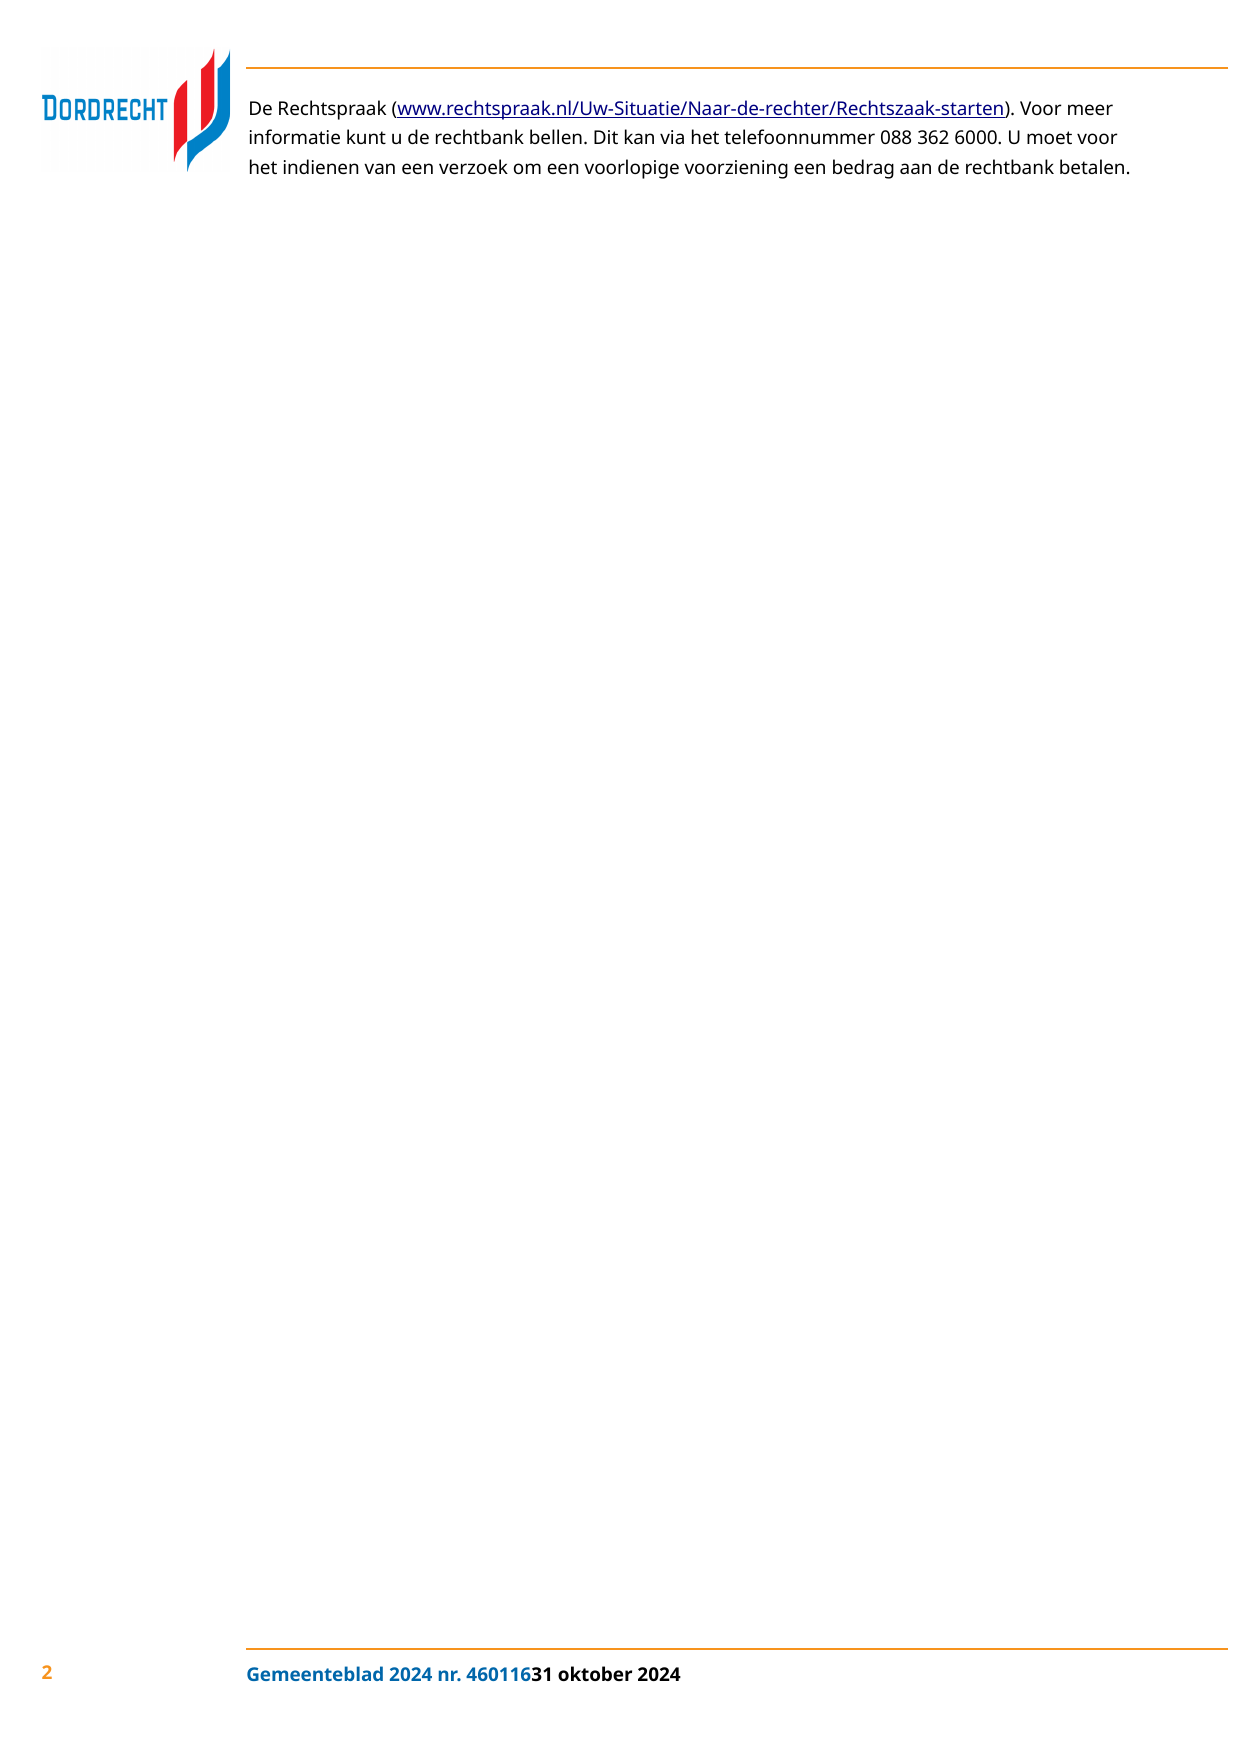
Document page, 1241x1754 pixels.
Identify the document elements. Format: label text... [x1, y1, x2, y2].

text De Rechtspraak (www.rechtspraak.nl/Uw-Situatie/Naar-de-rechter/Rechtszaak-starten). Voor meer informatie kunt u de rechtbank bellen. Dit kan via het telefoonnummer 088 362 6000. U moet voor het indienen van een verzoek om een voorlopige voorziening een bedrag aan de rechtbank betalen. [248, 95, 1152, 180]
picture [41, 47, 231, 172]
